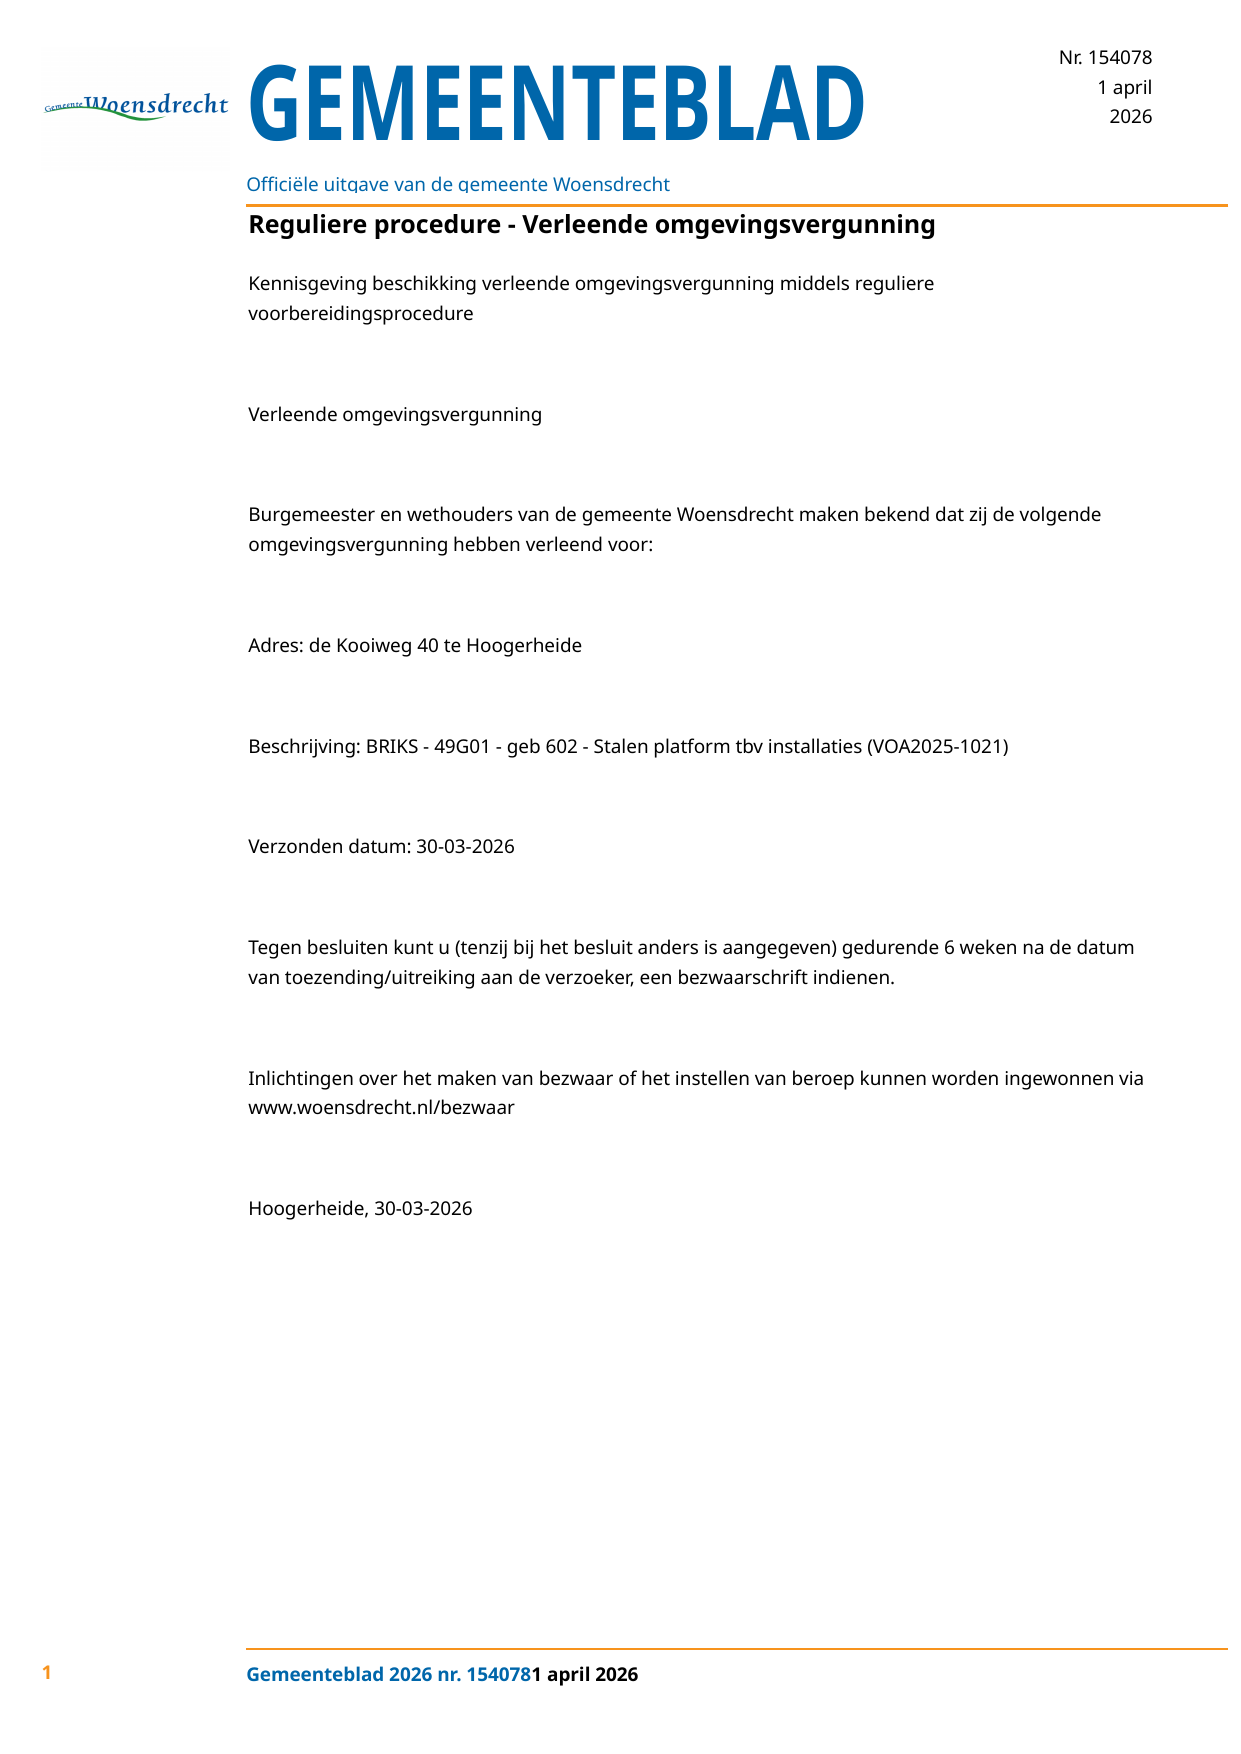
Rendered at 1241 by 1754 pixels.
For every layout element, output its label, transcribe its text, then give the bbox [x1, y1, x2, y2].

text Inlichtingen over het maken van bezwaar of het instellen van beroep kunnen worden ingewonnen via www.woensdrecht.nl/bezwaar [248, 1065, 1152, 1120]
text Verzonden datum: 30-03-2026 [248, 834, 1152, 859]
text Kennisgeving beschikking verleende omgevingsvergunning middels reguliere voorbereidingsprocedure [248, 270, 1152, 326]
text Reguliere procedure - Verleende omgevingsvergunning [248, 207, 1152, 241]
text Beschrijving: BRIKS - 49G01 - geb 602 - Stalen platform tbv installaties (VOA2025-1021) [248, 733, 1152, 758]
picture [41, 47, 231, 172]
text Adres: de Kooiweg 40 te Hoogerheide [248, 632, 1152, 658]
text Tegen besluiten kunt u (tenzij bij het besluit anders is aangegeven) gedurende 6 weken na de datum van toezending/uitreiking aan de verzoeker, een bezwaarschrift indienen. [248, 934, 1152, 990]
text Hoogerheide, 30-03-2026 [248, 1195, 1152, 1221]
text Burgemeester en wethouders van de gemeente Woensdrecht maken bekend dat zij de volgende omgevingsvergunning hebben verleend voor: [248, 502, 1152, 557]
text Verleende omgevingsvergunning [248, 401, 1152, 426]
